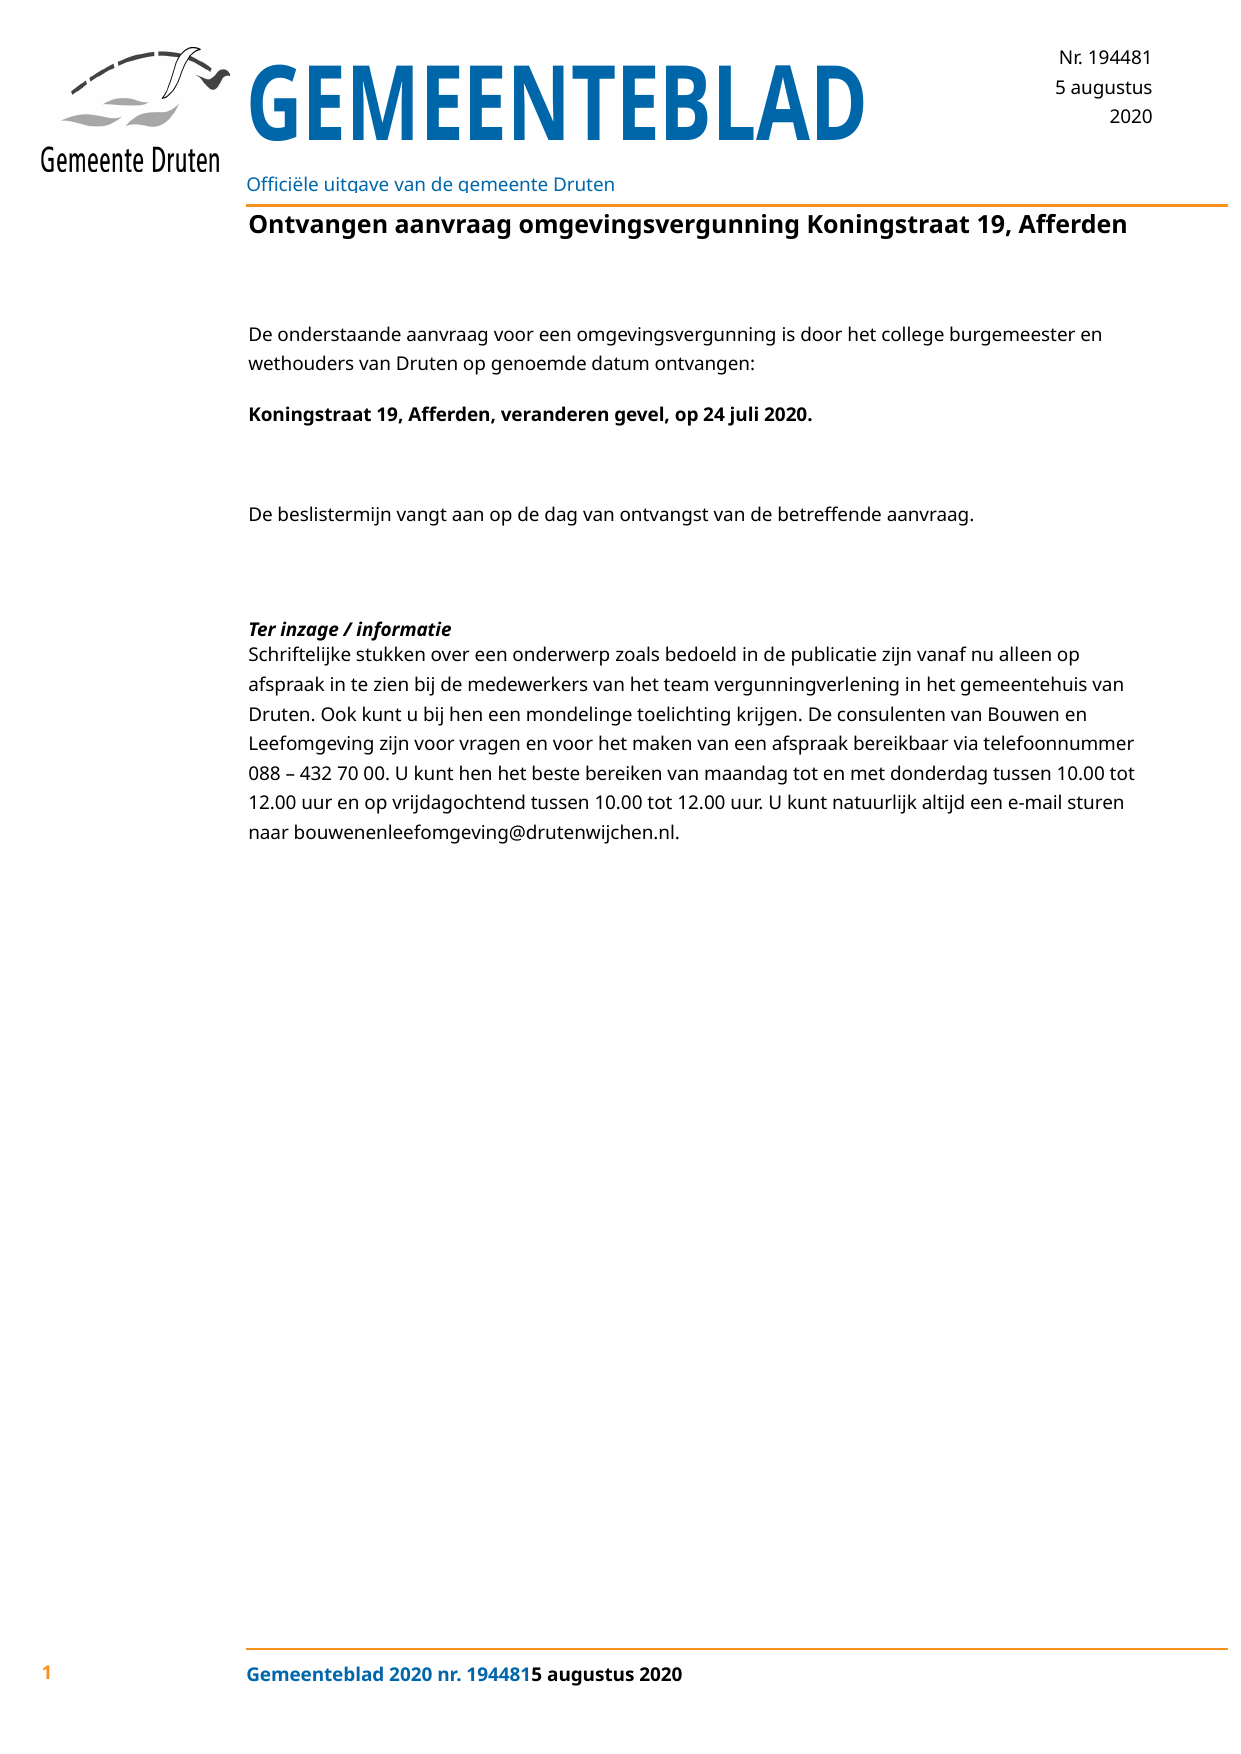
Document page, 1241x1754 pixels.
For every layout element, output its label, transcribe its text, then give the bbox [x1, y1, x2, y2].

text Koningstraat 19, Afferden, veranderen gevel, op 24 juli 2020. [248, 401, 1152, 426]
text De beslistermijn vangt aan op de dag van ontvangst van de betreffende aanvraag. [248, 502, 1152, 527]
text De onderstaande aanvraag voor een omgevingsvergunning is door het college burgemeester en wethouders van Druten op genoemde datum ontvangen: [248, 321, 1152, 376]
text Schriftelijke stukken over een onderwerp zoals bedoeld in de publicatie zijn vanaf nu alleen op afspraak in te zien bij de medewerkers van het team vergunningverlening in het gemeentehuis van Druten. Ook kunt u bij hen een mondelinge toelichting krijgen. De consulenten van Bouwen en Leefomgeving zijn voor vragen en voor het maken van een afspraak bereikbaar via telefoonnummer 088 – 432 70 00. U kunt hen het beste bereiken van maandag tot en met donderdag tussen 10.00 tot 12.00 uur en op vrijdagochtend tussen 10.00 tot 12.00 uur. U kunt natuurlijk altijd een e-mail sturen naar bouwenenleefomgeving@drutenwijchen.nl. [248, 642, 1152, 845]
picture [41, 47, 231, 172]
text Ontvangen aanvraag omgevingsvergunning Koningstraat 19, Afferden [248, 207, 1152, 241]
text Ter inzage / informatie [248, 616, 1152, 642]
